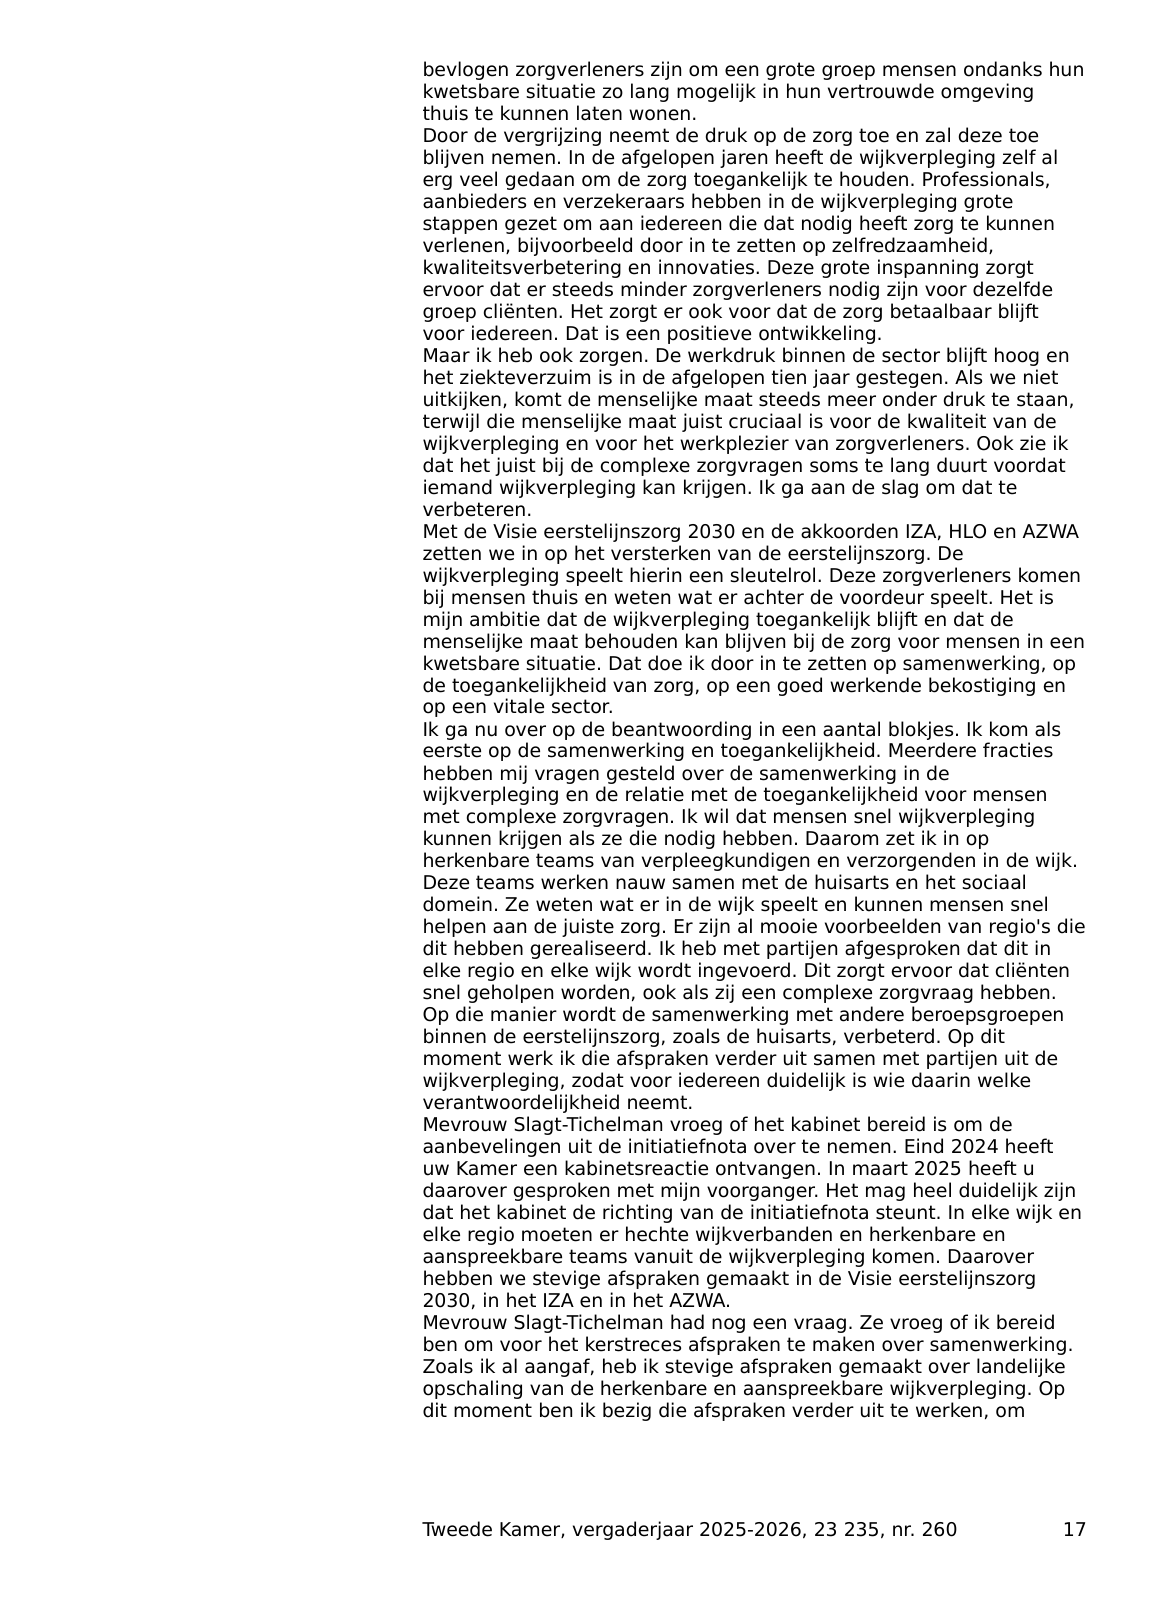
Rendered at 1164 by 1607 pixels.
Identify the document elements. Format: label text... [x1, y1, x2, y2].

text Mevrouw Slagt-Tichelman vroeg of het kabinet bereid is om de aanbevelingen uit de initiatiefnota over te nemen. Eind 2024 heeft uw Kamer een kabinetsreactie ontvangen. In maart 2025 heeft u daarover gesproken met mijn voorganger. Het mag heel duidelijk zijn dat het kabinet de richting van de initiatiefnota steunt. In elke wijk en elke regio moeten er hechte wijkverbanden en herkenbare en aanspreekbare teams vanuit de wijkverpleging komen. Daarover hebben we stevige afspraken gemaakt in de Visie eerstelijnszorg 2030, in het IZA en in het AZWA. [422, 1114, 1087, 1312]
text Met de Visie eerstelijnszorg 2030 en de akkoorden IZA, HLO en AZWA zetten we in op het versterken van de eerstelijnszorg. De wijkverpleging speelt hierin een sleutelrol. Deze zorgverleners komen bij mensen thuis en weten wat er achter de voordeur speelt. Het is mijn ambitie dat de wijkverpleging toegankelijk blijft en dat de menselijke maat behouden kan blijven bij de zorg voor mensen in een kwetsbare situatie. Dat doe ik door in te zetten op samenwerking, op de toegankelijkheid van zorg, op een goed werkende bekostiging en op een vitale sector. [422, 521, 1087, 718]
text Maar ik heb ook zorgen. De werkdruk binnen de sector blijft hoog en het ziekteverzuim is in de afgelopen tien jaar gestegen. Als we niet uitkijken, komt de menselijke maat steeds meer onder druk te staan, terwijl die menselijke maat juist cruciaal is voor de kwaliteit van de wijkverpleging en voor het werkplezier van zorgverleners. Ook zie ik dat het juist bij de complexe zorgvragen soms te lang duurt voordat iemand wijkverpleging kan krijgen. Ik ga aan de slag om dat te verbeteren. [422, 345, 1087, 521]
text Ik ga nu over op de beantwoording in een aantal blokjes. Ik kom als eerste op de samenwerking en toegankelijkheid. Meerdere fracties hebben mij vragen gesteld over de samenwerking in de wijkverpleging en de relatie met de toegankelijkheid voor mensen met complexe zorgvragen. Ik wil dat mensen snel wijkverpleging kunnen krijgen als ze die nodig hebben. Daarom zet ik in op herkenbare teams van verpleegkundigen en verzorgenden in de wijk. Deze teams werken nauw samen met de huisarts en het sociaal domein. Ze weten wat er in de wijk speelt en kunnen mensen snel helpen aan de juiste zorg. Er zijn al mooie voorbeelden van regio's die dit hebben gerealiseerd. Ik heb met partijen afgesproken dat dit in elke regio en elke wijk wordt ingevoerd. Dit zorgt ervoor dat cliënten snel geholpen worden, ook als zij een complexe zorgvraag hebben. Op die manier wordt de samenwerking met andere beroepsgroepen binnen de eerstelijnszorg, zoals de huisarts, verbeterd. Op dit moment werk ik die afspraken verder uit samen met partijen uit de wijkverpleging, zodat voor iedereen duidelijk is wie daarin welke verantwoordelijkheid neemt. [422, 718, 1087, 1114]
text Door de vergrijzing neemt de druk op de zorg toe en zal deze toe blijven nemen. In de afgelopen jaren heeft de wijkverpleging zelf al erg veel gedaan om de zorg toegankelijk te houden. Professionals, aanbieders en verzekeraars hebben in de wijkverpleging grote stappen gezet om aan iedereen die dat nodig heeft zorg te kunnen verlenen, bijvoorbeeld door in te zetten op zelfredzaamheid, kwaliteitsverbetering en innovaties. Deze grote inspanning zorgt ervoor dat er steeds minder zorgverleners nodig zijn voor dezelfde groep cliënten. Het zorgt er ook voor dat de zorg betaalbaar blijft voor iedereen. Dat is een positieve ontwikkeling. [422, 125, 1087, 345]
text Mevrouw Slagt-Tichelman had nog een vraag. Ze vroeg of ik bereid ben om voor het kerstreces afspraken te maken over samenwerking. Zoals ik al aangaf, heb ik stevige afspraken gemaakt over landelijke opschaling van de herkenbare en aanspreekbare wijkverpleging. Op dit moment ben ik bezig die afspraken verder uit te werken, om [422, 1312, 1087, 1422]
text bevlogen zorgverleners zijn om een grote groep mensen ondanks hun kwetsbare situatie zo lang mogelijk in hun vertrouwde omgeving thuis te kunnen laten wonen. [422, 59, 1087, 125]
